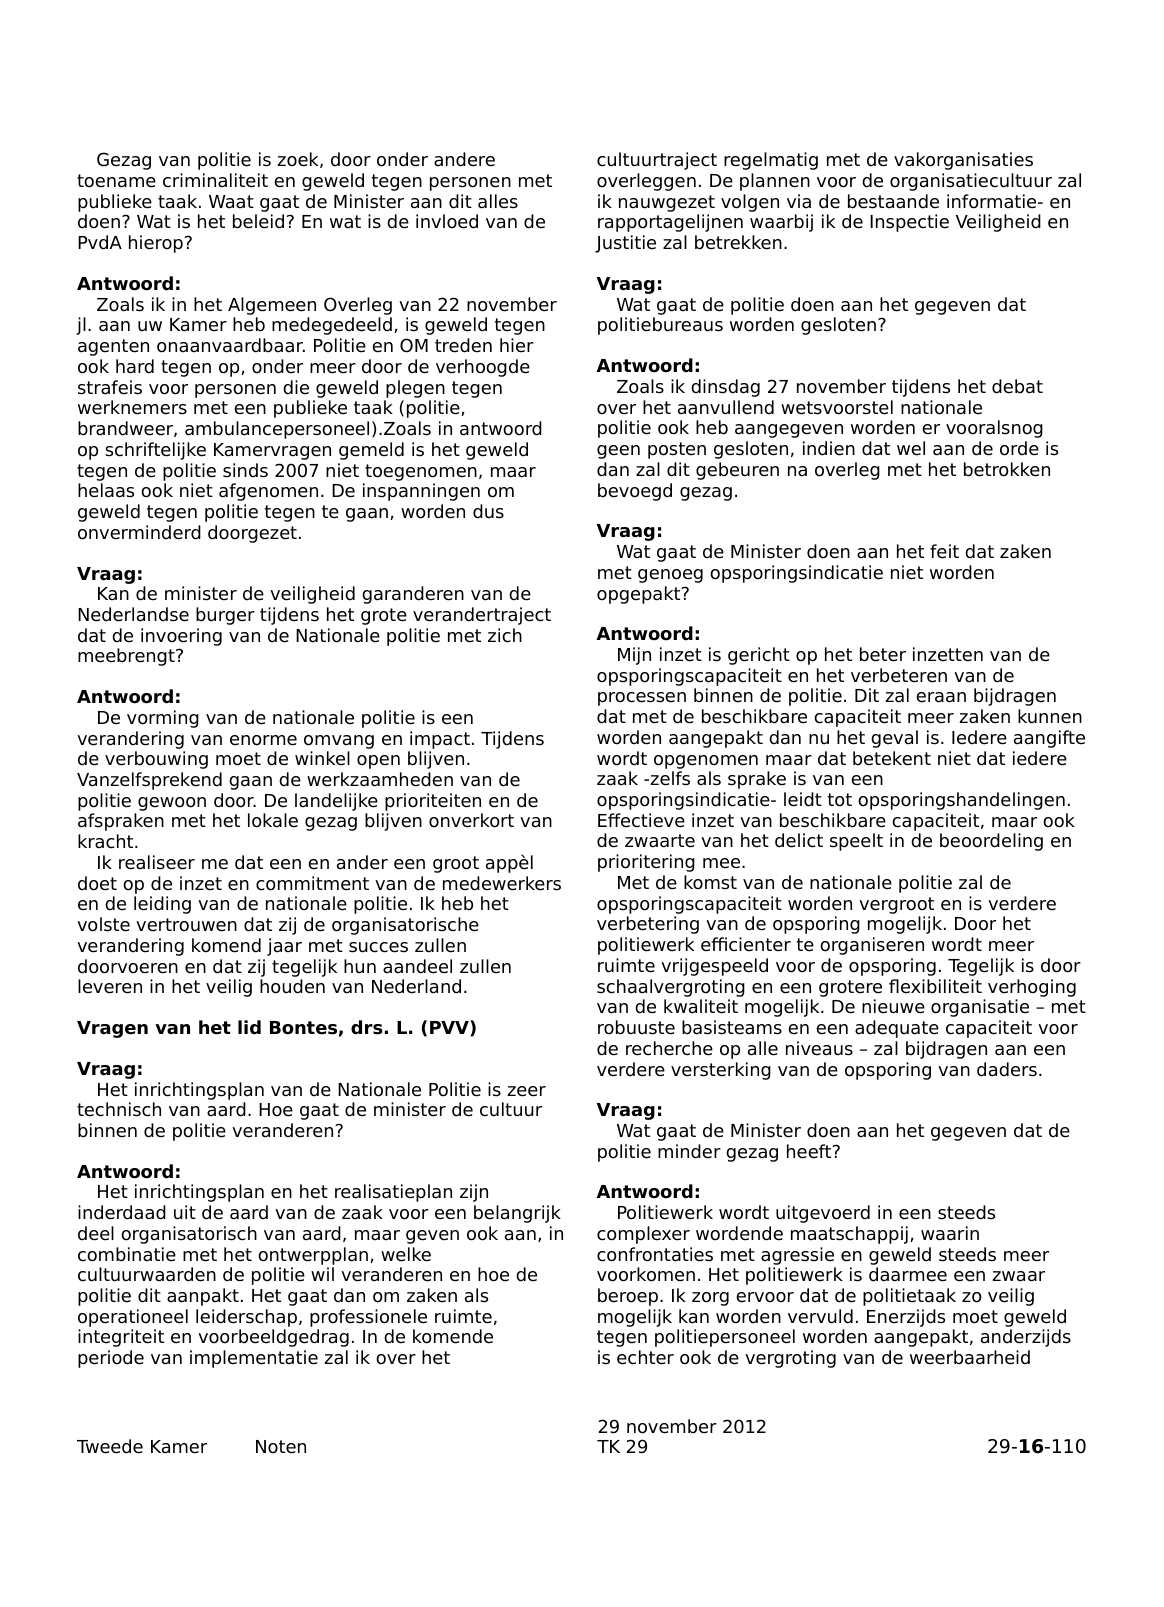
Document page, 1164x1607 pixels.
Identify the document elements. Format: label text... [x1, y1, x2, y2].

text Antwoord: [77, 274, 567, 294]
text Vraag: [596, 274, 1087, 294]
text Wat gaat de Minister doen aan het gegeven dat de politie minder gezag heeft? [596, 1121, 1087, 1162]
text Antwoord: [596, 1182, 1087, 1203]
text Gezag van politie is zoek, door onder andere toename criminaliteit en geweld tegen personen met publieke taak. Waat gaat de Minister aan dit alles doen? Wat is het beleid? En wat is de invloed van de PvdA hierop? [77, 150, 567, 254]
text Mijn inzet is gericht op het beter inzetten van de opsporingscapaciteit en het verbeteren van de processen binnen de politie. Dit zal eraan bijdragen dat met de beschikbare capaciteit meer zaken kunnen worden aangepakt dan nu het geval is. Iedere aangifte wordt opgenomen maar dat betekent niet dat iedere zaak -zelfs als sprake is van een opsporingsindicatie- leidt tot opsporingshandelingen. Effectieve inzet van beschikbare capaciteit, maar ook de zwaarte van het delict speelt in de beoordeling en prioritering mee. [596, 645, 1087, 873]
text Politiewerk wordt uitgevoerd in een steeds complexer wordende maatschappij, waarin confrontaties met agressie en geweld steeds meer voorkomen. Het politiewerk is daarmee een zwaar beroep. Ik zorg ervoor dat de politietaak zo veilig mogelijk kan worden vervuld. Enerzijds moet geweld tegen politiepersoneel worden aangepakt, anderzijds is echter ook de vergroting van de weerbaarheid [596, 1203, 1087, 1369]
text Antwoord: [77, 1162, 567, 1182]
text Antwoord: [596, 356, 1087, 377]
text Ik realiseer me dat een en ander een groot appèl doet op de inzet en commitment van de medewerkers en de leiding van de nationale politie. Ik heb het volste vertrouwen dat zij de organisatorische verandering komend jaar met succes zullen doorvoeren en dat zij tegelijk hun aandeel zullen leveren in het veilig houden van Nederland. [77, 853, 567, 998]
text Antwoord: [596, 624, 1087, 645]
text cultuurtraject regelmatig met de vakorganisaties overleggen. De plannen voor de organisatiecultuur zal ik nauwgezet volgen via de bestaande informatie- en rapportagelijnen waarbij ik de Inspectie Veiligheid en Justitie zal betrekken. [596, 150, 1087, 254]
text Vraag: [596, 1100, 1087, 1121]
text Zoals ik dinsdag 27 november tijdens het debat over het aanvullend wetsvoorstel nationale politie ook heb aangegeven worden er vooralsnog geen posten gesloten, indien dat wel aan de orde is dan zal dit gebeuren na overleg met het betrokken bevoegd gezag. [596, 377, 1087, 501]
text Vraag: [596, 521, 1087, 542]
text Zoals ik in het Algemeen Overleg van 22 november jl. aan uw Kamer heb medegedeeld, is geweld tegen agenten onaanvaardbaar. Politie en OM treden hier ook hard tegen op, onder meer door de verhoogde strafeis voor personen die geweld plegen tegen werknemers met een publieke taak (politie, brandweer, ambulancepersoneel).Zoals in antwoord op schriftelijke Kamervragen gemeld is het geweld tegen de politie sinds 2007 niet toegenomen, maar helaas ook niet afgenomen. De inspanningen om geweld tegen politie tegen te gaan, worden dus onverminderd doorgezet. [77, 294, 567, 543]
text Met de komst van de nationale politie zal de opsporingscapaciteit worden vergroot en is verdere verbetering van de opsporing mogelijk. Door het politiewerk efficienter te organiseren wordt meer ruimte vrijgespeeld voor de opsporing. Tegelijk is door schaalvergroting en een grotere flexibiliteit verhoging van de kwaliteit mogelijk. De nieuwe organisatie – met robuuste basisteams en een adequate capaciteit voor de recherche op alle niveaus – zal bijdragen aan een verdere versterking van de opsporing van daders. [596, 873, 1087, 1080]
text Vraag: [77, 563, 567, 584]
text De vorming van de nationale politie is een verandering van enorme omvang en impact. Tijdens de verbouwing moet de winkel open blijven. Vanzelfsprekend gaan de werkzaamheden van de politie gewoon door. De landelijke prioriteiten en de afspraken met het lokale gezag blijven onverkort van kracht. [77, 708, 567, 853]
text Vragen van het lid Bontes, drs. L. (PVV) [77, 1018, 567, 1039]
text Antwoord: [77, 687, 567, 708]
text Wat gaat de Minister doen aan het feit dat zaken met genoeg opsporingsindicatie niet worden opgepakt? [596, 542, 1087, 604]
text Wat gaat de politie doen aan het gegeven dat politiebureaus worden gesloten? [596, 294, 1087, 336]
text Kan de minister de veiligheid garanderen van de Nederlandse burger tijdens het grote verandertraject dat de invoering van de Nationale politie met zich meebrengt? [77, 584, 567, 667]
text Vraag: [77, 1059, 567, 1079]
text Het inrichtingsplan van de Nationale Politie is zeer technisch van aard. Hoe gaat de minister de cultuur binnen de politie veranderen? [77, 1079, 567, 1142]
text Het inrichtingsplan en het realisatieplan zijn inderdaad uit de aard van de zaak voor een belangrijk deel organisatorisch van aard, maar geven ook aan, in combinatie met het ontwerpplan, welke cultuurwaarden de politie wil veranderen en hoe de politie dit aanpakt. Het gaat dan om zaken als operationeel leiderschap, professionele ruimte, integriteit en voorbeeldgedrag. In de komende periode van implementatie zal ik over het [77, 1182, 567, 1369]
